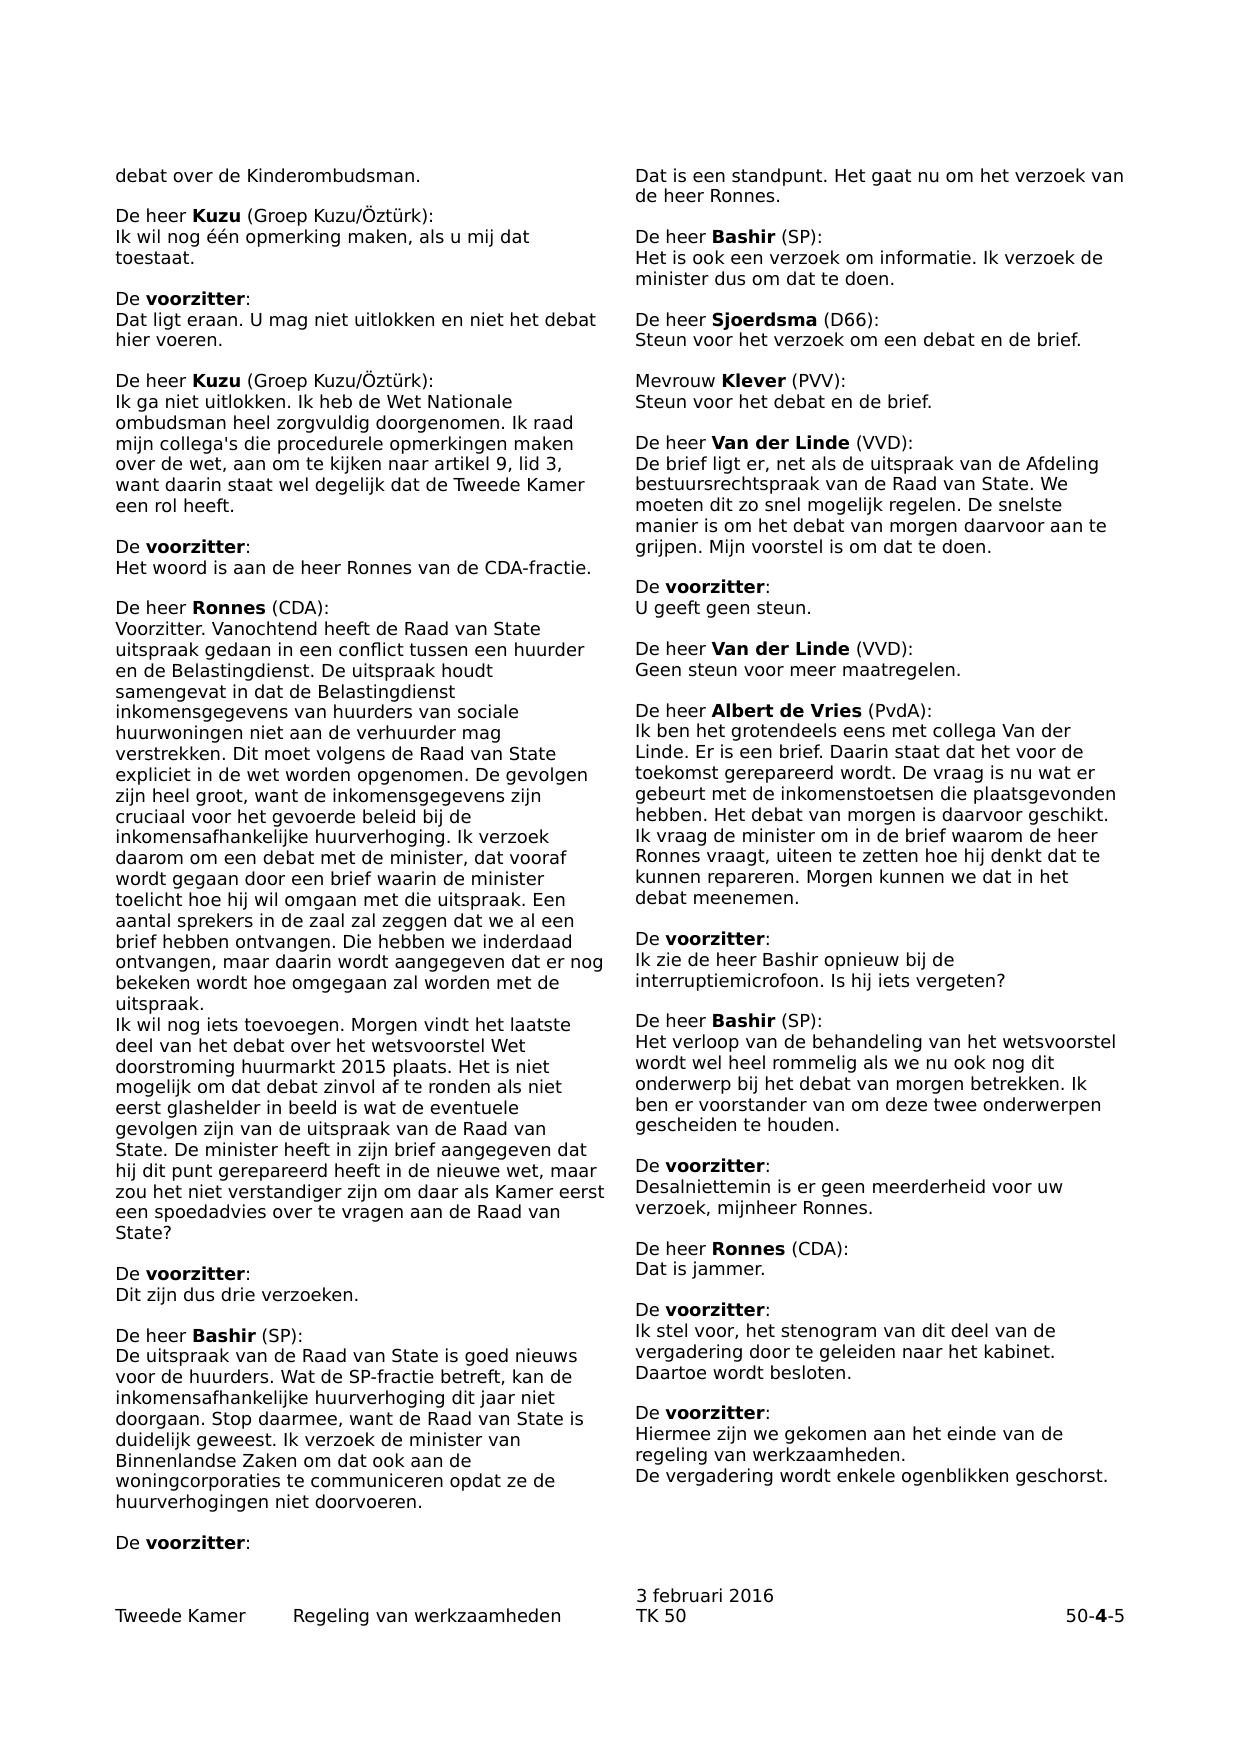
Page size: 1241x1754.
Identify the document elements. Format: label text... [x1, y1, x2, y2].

text Dit zijn dus drie verzoeken. [115, 1285, 605, 1306]
text De heer Sjoerdsma (D66): [635, 309, 1125, 330]
text debat over de Kinderombudsman. [115, 165, 605, 186]
text Dat is jammer. [635, 1259, 1125, 1280]
text De voorzitter: [635, 577, 1125, 598]
text De voorzitter: [115, 288, 605, 309]
text Het verloop van de behandeling van het wetsvoorstel wordt wel heel rommelig als we nu ook nog dit onderwerp bij het debat van morgen betrekken. Ik ben er voorstander van om deze twee onderwerpen gescheiden te houden. [635, 1032, 1125, 1136]
text Ik wil nog één opmerking maken, als u mij dat toestaat. [115, 227, 605, 268]
text De voorzitter: [635, 1403, 1125, 1424]
text De heer Kuzu (Groep Kuzu/Öztürk): [115, 371, 605, 392]
text De voorzitter: [115, 537, 605, 557]
text Hiermee zijn we gekomen aan het einde van de regeling van werkzaamheden. [635, 1424, 1125, 1466]
text Ik stel voor, het stenogram van dit deel van de vergadering door te geleiden naar het kabinet. [635, 1321, 1125, 1362]
text Geen steun voor meer maatregelen. [635, 660, 1125, 681]
text De uitspraak van de Raad van State is goed nieuws voor de huurders. Wat de SP-fractie betreft, kan de inkomensafhankelijke huurverhoging dit jaar niet doorgaan. Stop daarmee, want de Raad van State is duidelijk geweest. Ik verzoek de minister van Binnenlandse Zaken om dat ook aan de woningcorporaties te communiceren opdat ze de huurverhogingen niet doorvoeren. [115, 1346, 605, 1513]
text De vergadering wordt enkele ogenblikken geschorst. [635, 1466, 1125, 1486]
text De brief ligt er, net als de uitspraak van de Afdeling bestuursrechtspraak van de Raad van State. We moeten dit zo snel mogelijk regelen. De snelste manier is om het debat van morgen daarvoor aan te grijpen. Mijn voorstel is om dat te doen. [635, 453, 1125, 557]
text Ik ben het grotendeels eens met collega Van der Linde. Er is een brief. Daarin staat dat het voor de toekomst gerepareerd wordt. De vraag is nu wat er gebeurt met de inkomenstoetsen die plaatsgevonden hebben. Het debat van morgen is daarvoor geschikt. Ik vraag de minister om in de brief waarom de heer Ronnes vraagt, uiteen te zetten hoe hij denkt dat te kunnen repareren. Morgen kunnen we dat in het debat meenemen. [635, 721, 1125, 909]
text De heer Bashir (SP): [635, 1011, 1125, 1032]
text Mevrouw Klever (PVV): [635, 371, 1125, 392]
text Steun voor het verzoek om een debat en de brief. [635, 330, 1125, 351]
text De voorzitter: [635, 1156, 1125, 1177]
text De voorzitter: [635, 1300, 1125, 1321]
text Ik ga niet uitlokken. Ik heb de Wet Nationale ombudsman heel zorgvuldig doorgenomen. Ik raad mijn collega's die procedurele opmerkingen maken over de wet, aan om te kijken naar artikel 9, lid 3, want daarin staat wel degelijk dat de Tweede Kamer een rol heeft. [115, 392, 605, 517]
text Het woord is aan de heer Ronnes van de CDA-fractie. [115, 557, 605, 578]
text Voorzitter. Vanochtend heeft de Raad van State uitspraak gedaan in een conflict tussen een huurder en de Belastingdienst. De uitspraak houdt samengevat in dat de Belastingdienst inkomensgegevens van huurders van sociale huurwoningen niet aan de verhuurder mag verstrekken. Dit moet volgens de Raad van State expliciet in de wet worden opgenomen. De gevolgen zijn heel groot, want de inkomensgegevens zijn cruciaal voor het gevoerde beleid bij de inkomensafhankelijke huurverhoging. Ik verzoek daarom om een debat met de minister, dat vooraf wordt gegaan door een brief waarin de minister toelicht hoe hij wil omgaan met die uitspraak. Een aantal sprekers in de zaal zal zeggen dat we al een brief hebben ontvangen. Die hebben we inderdaad ontvangen, maar daarin wordt aangegeven dat er nog bekeken wordt hoe omgegaan zal worden met de uitspraak. [115, 619, 605, 1015]
text De heer Van der Linde (VVD): [635, 639, 1125, 660]
text Ik zie de heer Bashir opnieuw bij de interruptiemicrofoon. Is hij iets vergeten? [635, 949, 1125, 991]
text De heer Bashir (SP): [115, 1326, 605, 1346]
text De heer Albert de Vries (PvdA): [635, 701, 1125, 721]
text De heer Van der Linde (VVD): [635, 432, 1125, 453]
text Het is ook een verzoek om informatie. Ik verzoek de minister dus om dat te doen. [635, 248, 1125, 289]
text U geeft geen steun. [635, 598, 1125, 619]
text De voorzitter: [115, 1533, 605, 1554]
text De voorzitter: [635, 929, 1125, 949]
text De heer Bashir (SP): [635, 227, 1125, 248]
text Desalniettemin is er geen meerderheid voor uw verzoek, mijnheer Ronnes. [635, 1177, 1125, 1218]
text De heer Kuzu (Groep Kuzu/Öztürk): [115, 206, 605, 227]
text Dat ligt eraan. U mag niet uitlokken en niet het debat hier voeren. [115, 309, 605, 351]
text De heer Ronnes (CDA): [635, 1238, 1125, 1259]
text Steun voor het debat en de brief. [635, 392, 1125, 412]
text De heer Ronnes (CDA): [115, 598, 605, 619]
text Ik wil nog iets toevoegen. Morgen vindt het laatste deel van het debat over het wetsvoorstel Wet doorstroming huurmarkt 2015 plaats. Het is niet mogelijk om dat debat zinvol af te ronden als niet eerst glashelder in beeld is wat de eventuele gevolgen zijn van de uitspraak van de Raad van State. De minister heeft in zijn brief aangegeven dat hij dit punt gerepareerd heeft in de nieuwe wet, maar zou het niet verstandiger zijn om daar als Kamer eerst een spoedadvies over te vragen aan de Raad van State? [115, 1015, 605, 1244]
text Dat is een standpunt. Het gaat nu om het verzoek van de heer Ronnes. [635, 165, 1125, 207]
text Daartoe wordt besloten. [635, 1362, 1125, 1383]
text De voorzitter: [115, 1264, 605, 1285]
